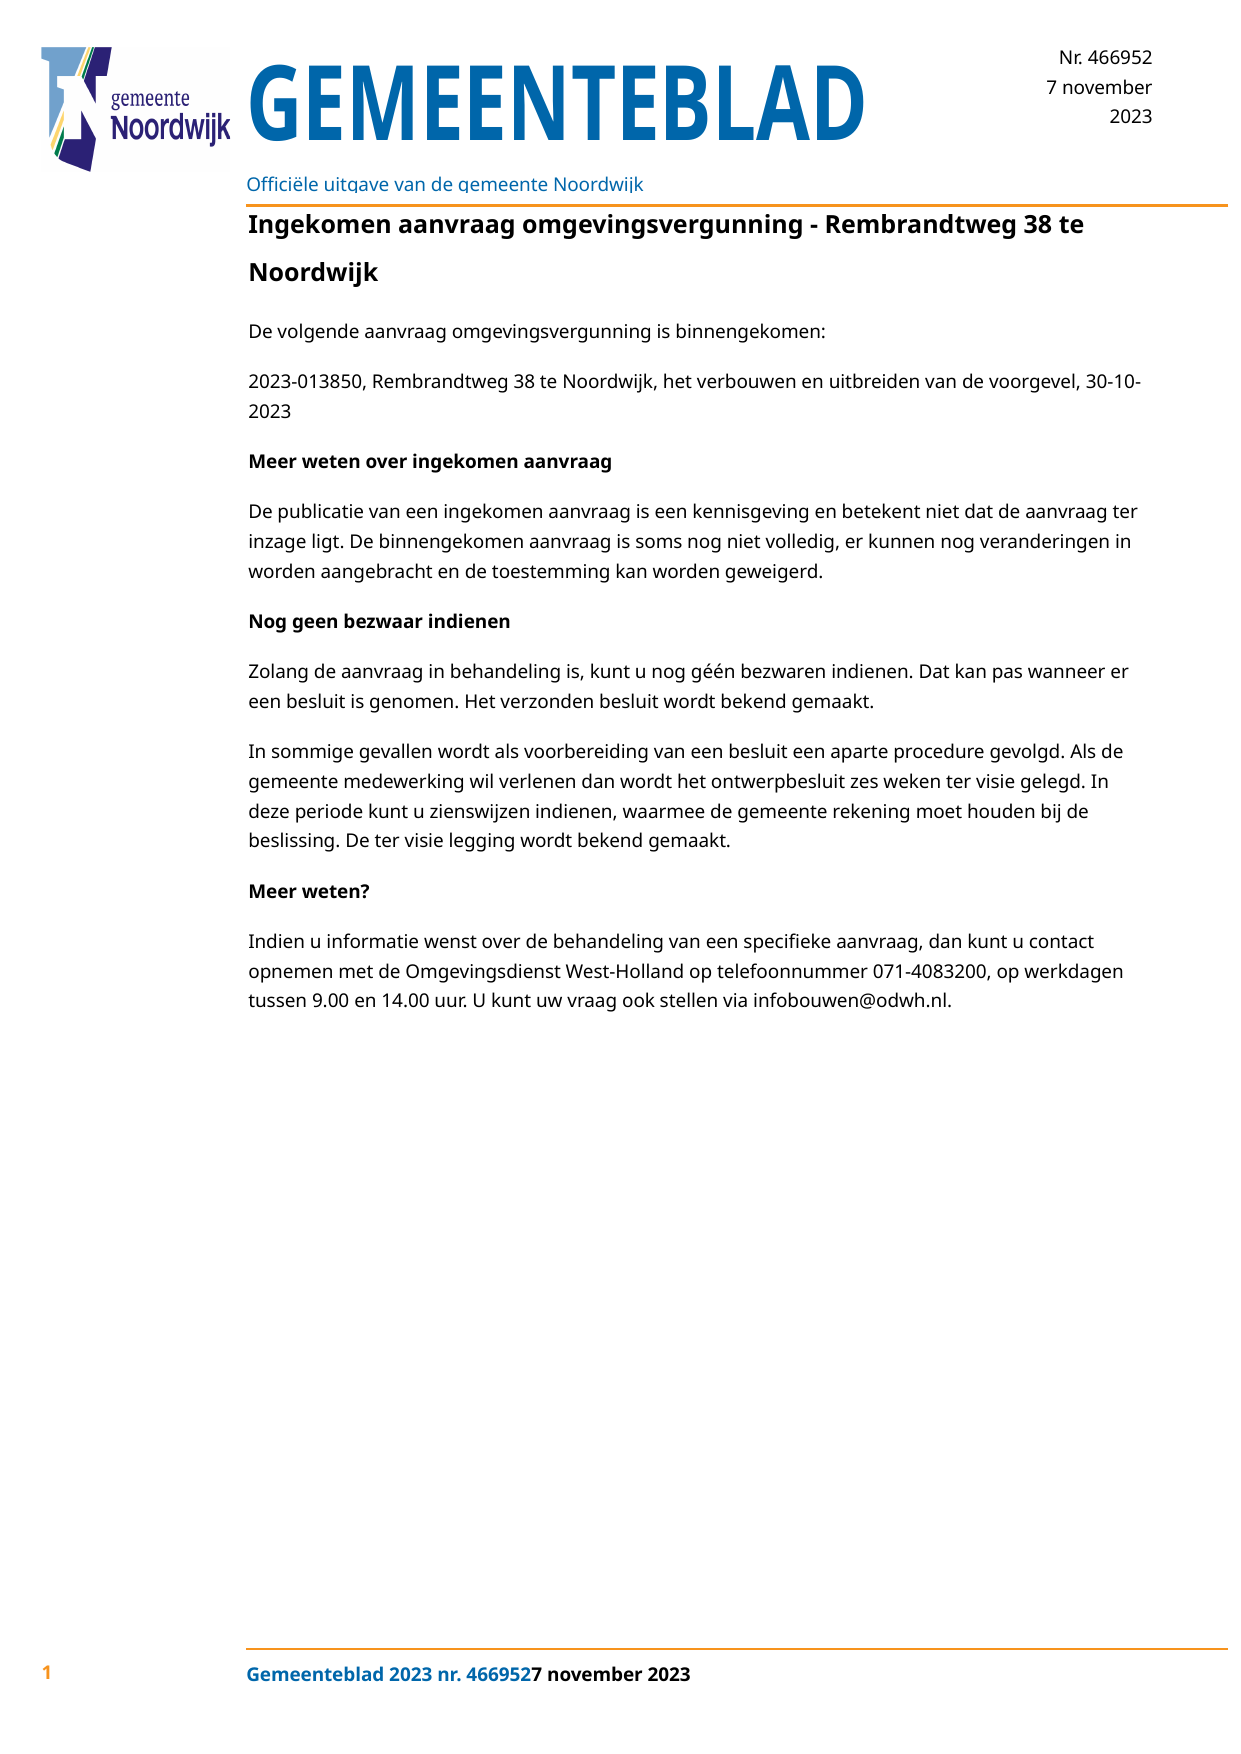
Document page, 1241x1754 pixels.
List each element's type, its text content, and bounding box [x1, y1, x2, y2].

text Meer weten? [248, 878, 1152, 904]
text Ingekomen aanvraag omgevingsvergunning - Rembrandtweg 38 te Noordwijk [248, 207, 1152, 288]
text De volgende aanvraag omgevingsvergunning is binnengekomen: [248, 318, 1152, 344]
text Nog geen bezwaar indienen [248, 608, 1152, 634]
text De publicatie van een ingekomen aanvraag is een kennisgeving en betekent niet dat de aanvraag ter inzage ligt. De binnengekomen aanvraag is soms nog niet volledig, er kunnen nog veranderingen in worden aangebracht en de toestemming kan worden geweigerd. [248, 499, 1152, 584]
picture [41, 47, 231, 172]
text In sommige gevallen wordt als voorbereiding van een besluit een aparte procedure gevolgd. Als de gemeente medewerking wil verlenen dan wordt het ontwerpbesluit zes weken ter visie gelegd. In deze periode kunt u zienswijzen indienen, waarmee de gemeente rekening moet houden bij de beslissing. De ter visie legging wordt bekend gemaakt. [248, 739, 1152, 853]
text Meer weten over ingekomen aanvraag [248, 448, 1152, 474]
text 2023-013850, Rembrandtweg 38 te Noordwijk, het verbouwen en uitbreiden van de voorgevel, 30-10-2023 [248, 368, 1152, 424]
text Zolang de aanvraag in behandeling is, kunt u nog géén bezwaren indienen. Dat kan pas wanneer er een besluit is genomen. Het verzonden besluit wordt bekend gemaakt. [248, 659, 1152, 714]
text Indien u informatie wenst over de behandeling van een specifieke aanvraag, dan kunt u contact opnemen met de Omgevingsdienst West-Holland op telefoonnummer 071-4083200, op werkdagen tussen 9.00 en 14.00 uur. U kunt uw vraag ook stellen via infobouwen@odwh.nl. [248, 928, 1152, 1013]
